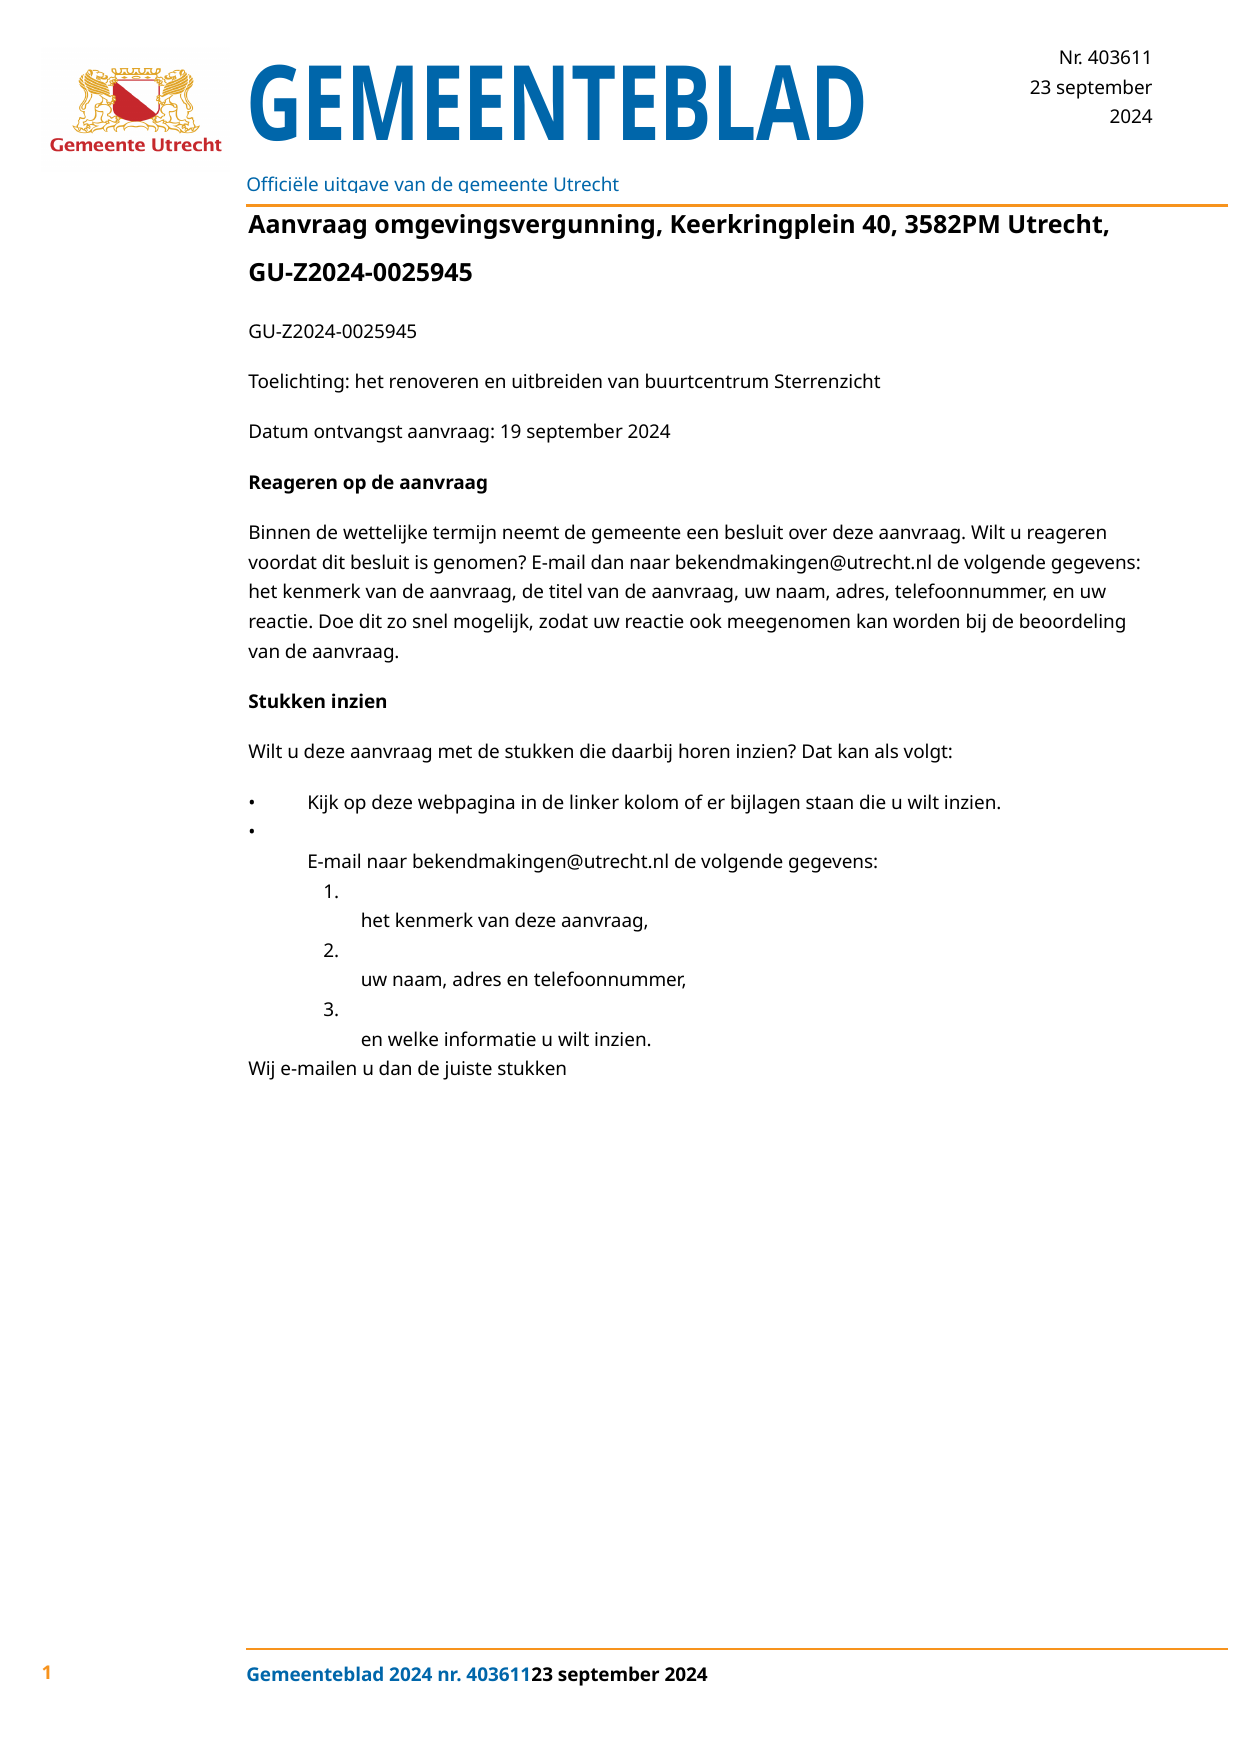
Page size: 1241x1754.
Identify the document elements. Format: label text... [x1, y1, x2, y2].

text GU-Z2024-0025945 [248, 318, 1152, 344]
text Aanvraag omgevingsvergunning, Keerkringplein 40, 3582PM Utrecht, GU-Z2024-0025945 [248, 207, 1152, 288]
list uw naam, adres en telefoonnummer, [323, 967, 1152, 992]
text Datum ontvangst aanvraag: 19 september 2024 [248, 419, 1152, 444]
text Wij e-mailen u dan de juiste stukken [248, 1055, 1152, 1081]
text Wilt u deze aanvraag met de stukken die daarbij horen inzien? Dat kan als volgt: [248, 739, 1152, 764]
text Stukken inzien [248, 688, 1152, 714]
list het kenmerk van deze aanvraag, [323, 907, 1152, 933]
list E-mail naar bekendmakingen@utrecht.nl de volgende gegevens: [248, 848, 1152, 874]
picture [41, 47, 231, 172]
text Binnen de wettelijke termijn neemt de gemeente een besluit over deze aanvraag. Wilt u reageren voordat dit besluit is genomen? E-mail dan naar bekendmakingen@utrecht.nl de volgende gegevens: het kenmerk van de aanvraag, de titel van de aanvraag, uw naam, adres, telefoonnummer, en uw reactie. Doe dit zo snel mogelijk, zodat uw reactie ook meegenomen kan worden bij de beoordeling van de aanvraag. [248, 519, 1152, 664]
text Toelichting: het renoveren en uitbreiden van buurtcentrum Sterrenzicht [248, 368, 1152, 394]
list en welke informatie u wilt inzien. [323, 1026, 1152, 1052]
text Reageren op de aanvraag [248, 469, 1152, 495]
list Kijk op deze webpagina in de linker kolom of er bijlagen staan die u wilt inzien. [248, 789, 1152, 815]
